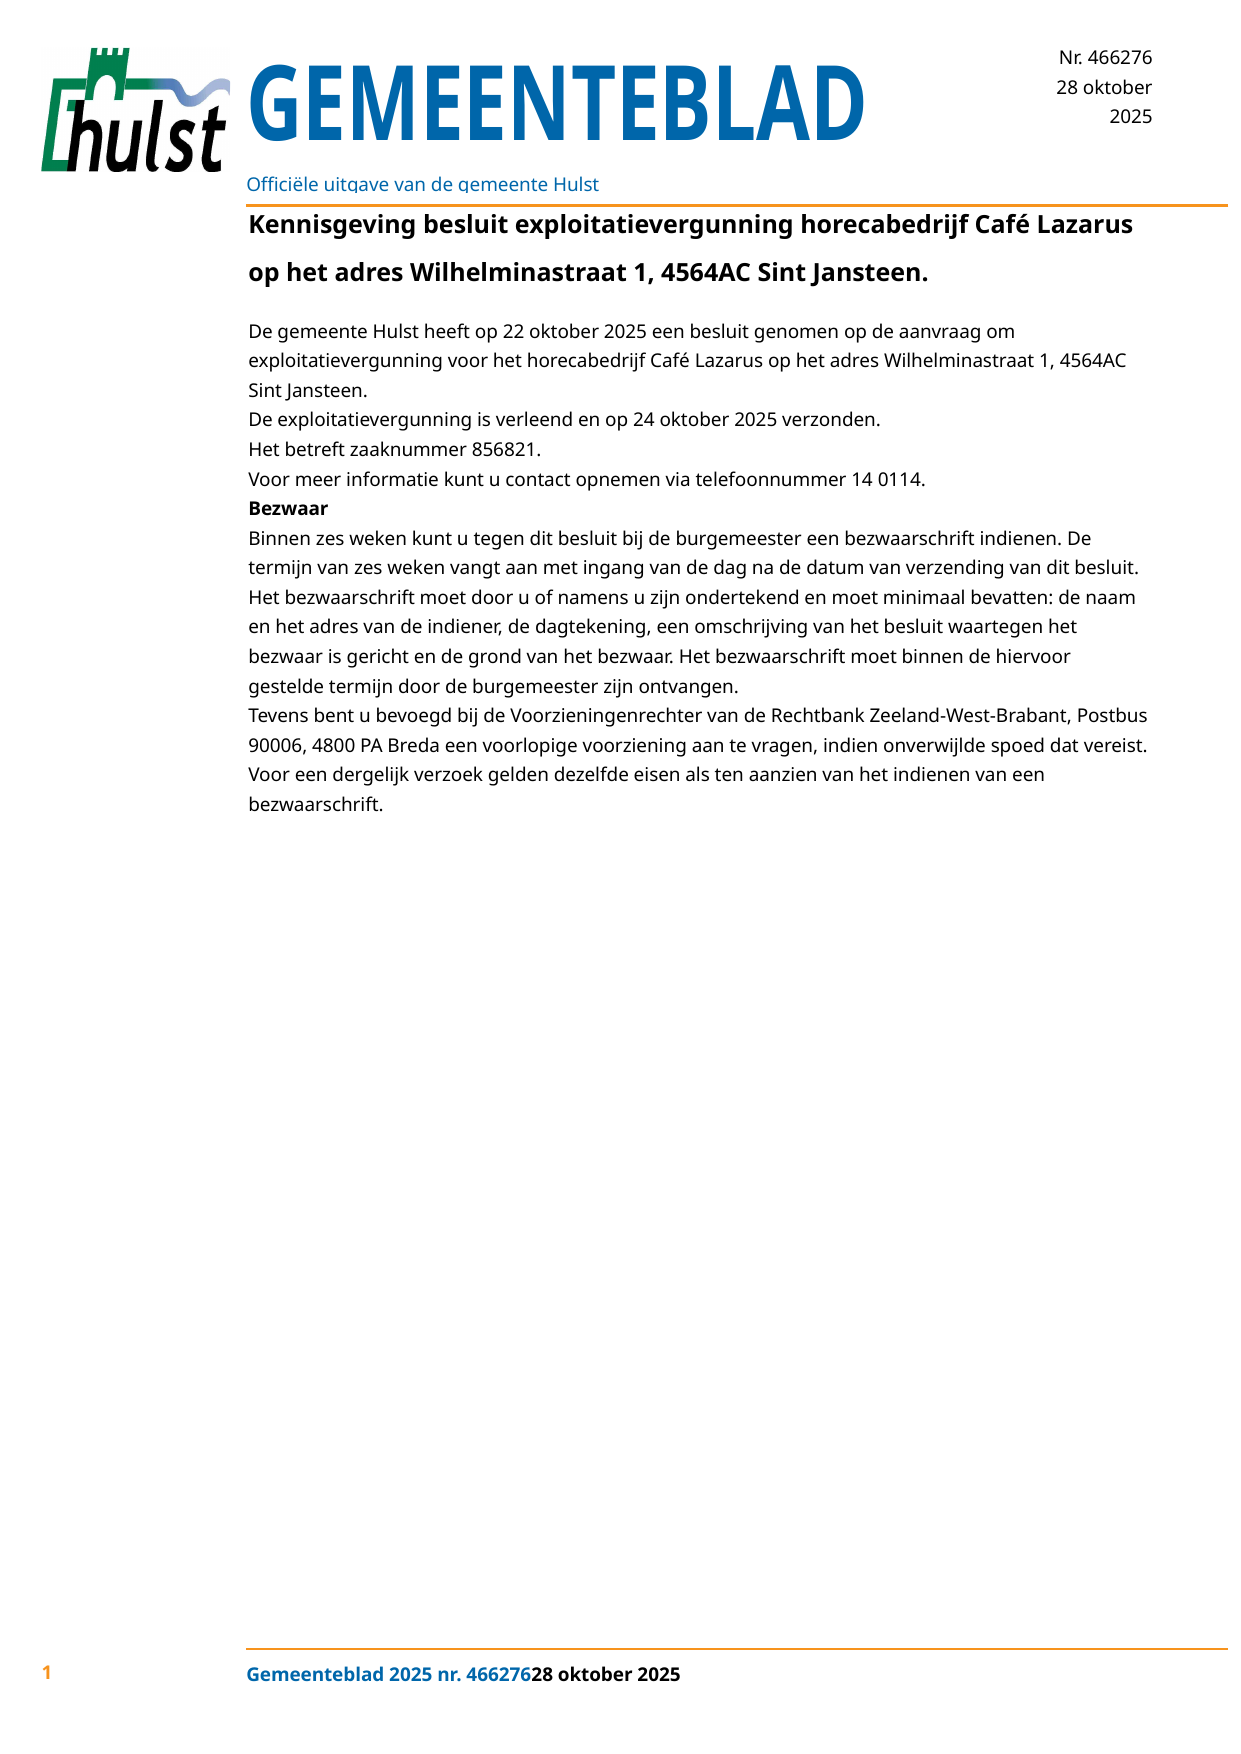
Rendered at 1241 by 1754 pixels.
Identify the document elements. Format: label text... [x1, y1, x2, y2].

text Bezwaar [248, 495, 1152, 521]
text Tevens bent u bevoegd bij de Voorzieningenrechter van de Rechtbank Zeeland-West-Brabant, Postbus 90006, 4800 PA Breda een voorlopige voorziening aan te vragen, indien onverwijlde spoed dat vereist. Voor een dergelijk verzoek gelden dezelfde eisen als ten aanzien van het indienen van een bezwaarschrift. [248, 702, 1152, 817]
picture [41, 47, 231, 172]
text Kennisgeving besluit exploitatievergunning horecabedrijf Café Lazarus op het adres Wilhelminastraat 1, 4564AC Sint Jansteen. [248, 207, 1152, 288]
text Het betreft zaaknummer 856821. [248, 436, 1152, 462]
text Voor meer informatie kunt u contact opnemen via telefoonnummer 14 0114. [248, 466, 1152, 492]
text De gemeente Hulst heeft op 22 oktober 2025 een besluit genomen op de aanvraag om exploitatievergunning voor het horecabedrijf Café Lazarus op het adres Wilhelminastraat 1, 4564AC Sint Jansteen. [248, 318, 1152, 403]
text De exploitatievergunning is verleend en op 24 oktober 2025 verzonden. [248, 407, 1152, 432]
text Binnen zes weken kunt u tegen dit besluit bij de burgemeester een bezwaarschrift indienen. De termijn van zes weken vangt aan met ingang van de dag na de datum van verzending van dit besluit. Het bezwaarschrift moet door u of namens u zijn ondertekend en moet minimaal bevatten: de naam en het adres van de indiener, de dagtekening, een omschrijving van het besluit waartegen het bezwaar is gericht en de grond van het bezwaar. Het bezwaarschrift moet binnen de hiervoor gestelde termijn door de burgemeester zijn ontvangen. [248, 525, 1152, 699]
